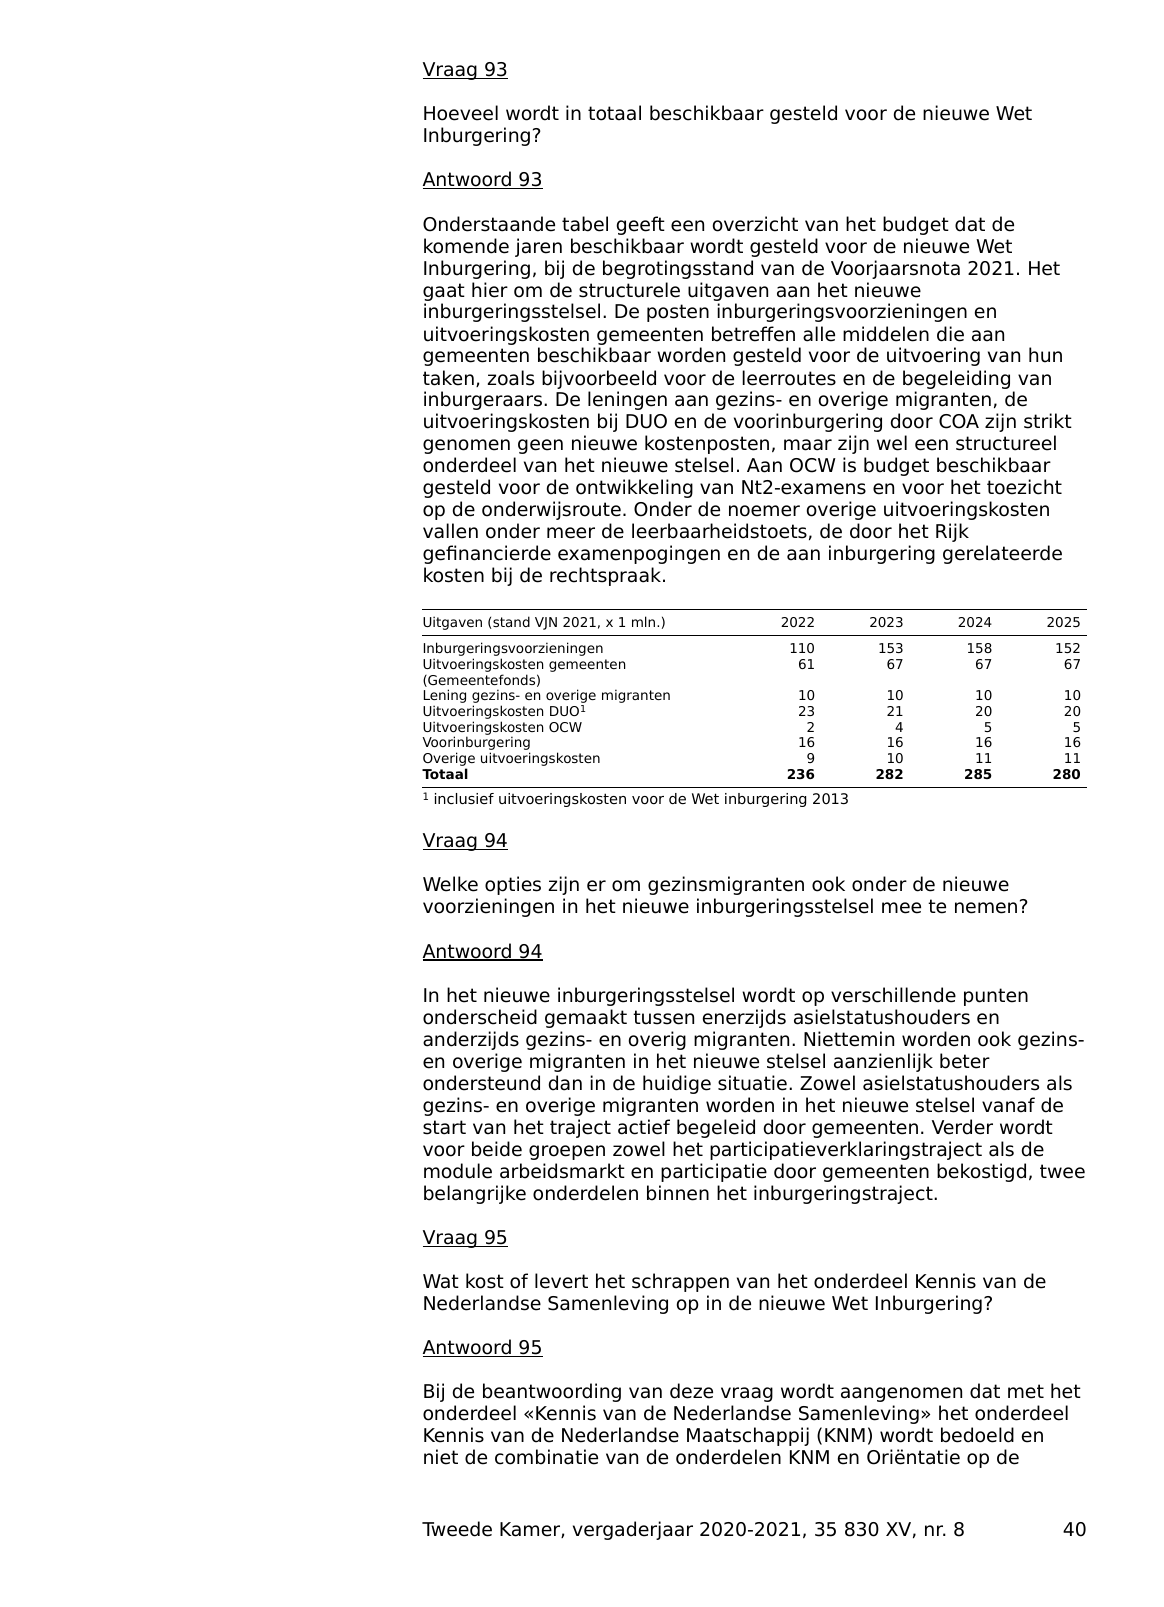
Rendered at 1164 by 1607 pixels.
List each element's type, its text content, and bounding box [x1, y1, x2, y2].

table_header 2023 [821, 610, 909, 635]
table_cell 285 [910, 767, 998, 787]
table_cell 280 [998, 767, 1087, 787]
table_cell 10 [821, 688, 909, 704]
table_cell 21 [821, 704, 909, 719]
table_cell 61 [732, 657, 821, 688]
subtitle Vraag 94 [422, 830, 1087, 852]
table_cell 5 [910, 720, 998, 735]
table_header 2024 [910, 610, 998, 635]
table_cell 158 [910, 636, 998, 657]
table_cell 10 [821, 751, 909, 767]
subtitle Vraag 93 [422, 59, 1087, 81]
table_cell 9 [732, 751, 821, 767]
table_cell 152 [998, 636, 1087, 657]
table_cell Uitvoeringskosten DUO1 [422, 704, 732, 719]
table_cell 23 [732, 704, 821, 719]
table_cell 110 [732, 636, 821, 657]
table_cell 10 [910, 688, 998, 704]
table_cell 11 [998, 751, 1087, 767]
table_cell 20 [910, 704, 998, 719]
table_cell 16 [910, 735, 998, 751]
subtitle Vraag 95 [422, 1227, 1087, 1249]
table_cell 4 [821, 720, 909, 735]
text Welke opties zijn er om gezinsmigranten ook onder de nieuwe voorzieningen in het nieuwe inburgeringsstelsel mee te nemen? [422, 874, 1087, 918]
table_cell Totaal [422, 767, 732, 787]
table_cell 16 [732, 735, 821, 751]
table_header 2025 [998, 610, 1087, 635]
table_cell 10 [732, 688, 821, 704]
table_cell 16 [821, 735, 909, 751]
table_cell 282 [821, 767, 909, 787]
text Hoeveel wordt in totaal beschikbaar gesteld voor de nieuwe Wet Inburgering? [422, 103, 1087, 147]
subtitle Antwoord 95 [422, 1337, 1087, 1359]
table_cell 10 [998, 688, 1087, 704]
table_cell Inburgeringsvoorzieningen [422, 636, 732, 657]
text Wat kost of levert het schrappen van het onderdeel Kennis van de Nederlandse Samenleving op in de nieuwe Wet Inburgering? [422, 1271, 1087, 1315]
table_cell 153 [821, 636, 909, 657]
table_cell Overige uitvoeringskosten [422, 751, 732, 767]
table_cell 16 [998, 735, 1087, 751]
text Bij de beantwoording van deze vraag wordt aangenomen dat met het onderdeel «Kennis van de Nederlandse Samenleving» het onderdeel Kennis van de Nederlandse Maatschappij (KNM) wordt bedoeld en niet de combinatie van de onderdelen KNM en Oriëntatie op de [422, 1381, 1087, 1469]
table_cell Uitvoeringskosten OCW [422, 720, 732, 735]
table_cell 67 [910, 657, 998, 688]
table_header 2022 [732, 610, 821, 635]
table_header Uitgaven (stand VJN 2021, x 1 mln.) [422, 610, 732, 635]
table_cell 236 [732, 767, 821, 787]
subtitle Antwoord 94 [422, 941, 1087, 962]
table_cell 1 inclusief uitvoeringskosten voor de Wet inburgering 2013 [422, 788, 1087, 808]
table_cell Uitvoeringskosten gemeenten (Gemeentefonds) [422, 657, 732, 688]
table_cell 11 [910, 751, 998, 767]
subtitle Antwoord 93 [422, 169, 1087, 191]
text Onderstaande tabel geeft een overzicht van het budget dat de komende jaren beschikbaar wordt gesteld voor de nieuwe Wet Inburgering, bij de begrotingsstand van de Voorjaarsnota 2021. Het gaat hier om de structurele uitgaven aan het nieuwe inburgeringsstelsel. De posten inburgeringsvoorzieningen en uitvoeringskosten gemeenten betreffen alle middelen die aan gemeenten beschikbaar worden gesteld voor de uitvoering van hun taken, zoals bijvoorbeeld voor de leerroutes en de begeleiding van inburgeraars. De leningen aan gezins- en overige migranten, de uitvoeringskosten bij DUO en de voorinburgering door COA zijn strikt genomen geen nieuwe kostenposten, maar zijn wel een structureel onderdeel van het nieuwe stelsel. Aan OCW is budget beschikbaar gesteld voor de ontwikkeling van Nt2-examens en voor het toezicht op de onderwijsroute. Onder de noemer overige uitvoeringskosten vallen onder meer de leerbaarheidstoets, de door het Rijk gefinancierde examenpogingen en de aan inburgering gerelateerde kosten bij de rechtspraak. [422, 213, 1087, 587]
table_cell 67 [998, 657, 1087, 688]
text In het nieuwe inburgeringsstelsel wordt op verschillende punten onderscheid gemaakt tussen enerzijds asielstatushouders en anderzijds gezins- en overig migranten. Niettemin worden ook gezins- en overige migranten in het nieuwe stelsel aanzienlijk beter ondersteund dan in de huidige situatie. Zowel asielstatushouders als gezins- en overige migranten worden in het nieuwe stelsel vanaf de start van het traject actief begeleid door gemeenten. Verder wordt voor beide groepen zowel het participatieverklaringstraject als de module arbeidsmarkt en participatie door gemeenten bekostigd, twee belangrijke onderdelen binnen het inburgeringstraject. [422, 985, 1087, 1204]
table_cell Lening gezins- en overige migranten [422, 688, 732, 704]
table_cell 67 [821, 657, 909, 688]
table_cell 2 [732, 720, 821, 735]
table_cell Voorinburgering [422, 735, 732, 751]
table_cell 20 [998, 704, 1087, 719]
table_cell 5 [998, 720, 1087, 735]
